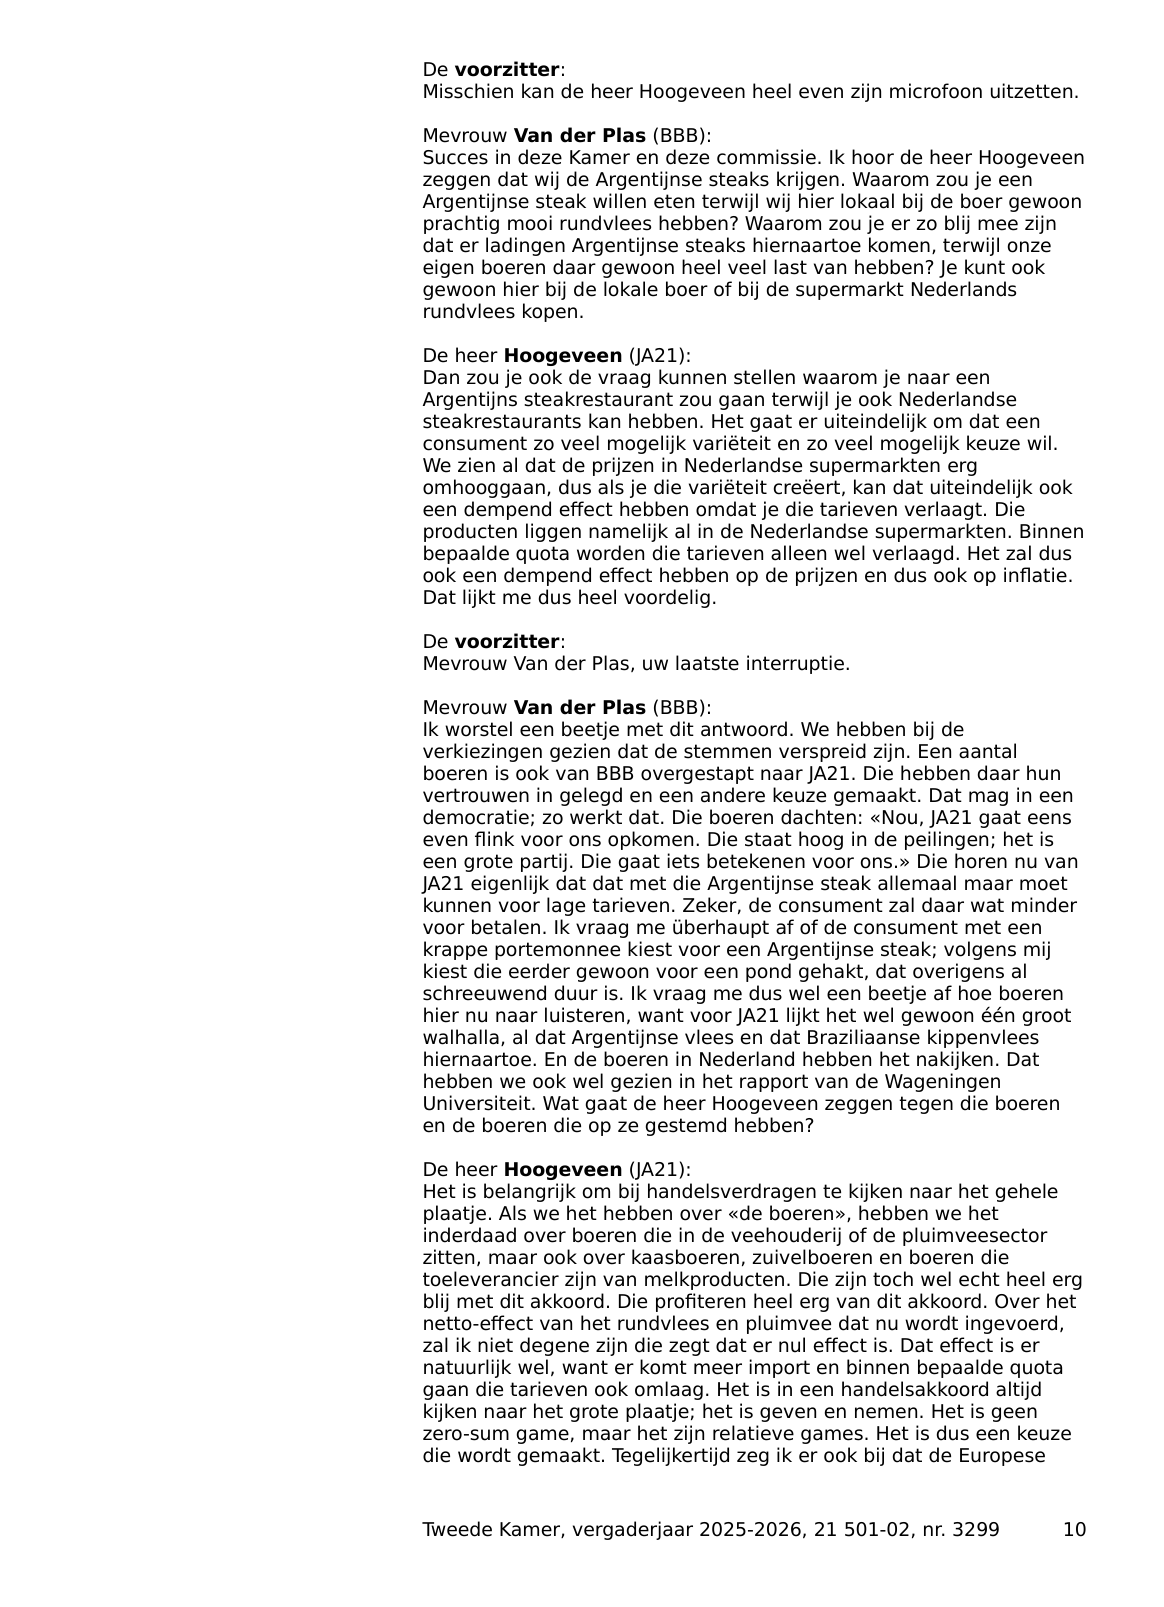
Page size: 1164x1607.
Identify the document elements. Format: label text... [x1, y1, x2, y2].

text Dan zou je ook de vraag kunnen stellen waarom je naar een Argentijns steakrestaurant zou gaan terwijl je ook Nederlandse steakrestaurants kan hebben. Het gaat er uiteindelijk om dat een consument zo veel mogelijk variëteit en zo veel mogelijk keuze wil. We zien al dat de prijzen in Nederlandse supermarkten erg omhooggaan, dus als je die variëteit creëert, kan dat uiteindelijk ook een dempend effect hebben omdat je die tarieven verlaagt. Die producten liggen namelijk al in de Nederlandse supermarkten. Binnen bepaalde quota worden die tarieven alleen wel verlaagd. Het zal dus ook een dempend effect hebben op de prijzen en dus ook op inflatie. Dat lijkt me dus heel voordelig. [422, 367, 1087, 609]
text Misschien kan de heer Hoogeveen heel even zijn microfoon uitzetten. [422, 81, 1087, 103]
text Het is belangrijk om bij handelsverdragen te kijken naar het gehele plaatje. Als we het hebben over «de boeren», hebben we het inderdaad over boeren die in de veehouderij of de pluimveesector zitten, maar ook over kaasboeren, zuivelboeren en boeren die toeleverancier zijn van melkproducten. Die zijn toch wel echt heel erg blij met dit akkoord. Die profiteren heel erg van dit akkoord. Over het netto-effect van het rundvlees en pluimvee dat nu wordt ingevoerd, zal ik niet degene zijn die zegt dat er nul effect is. Dat effect is er natuurlijk wel, want er komt meer import en binnen bepaalde quota gaan die tarieven ook omlaag. Het is in een handelsakkoord altijd kijken naar het grote plaatje; het is geven en nemen. Het is geen zero-sum game, maar het zijn relatieve games. Het is dus een keuze die wordt gemaakt. Tegelijkertijd zeg ik er ook bij dat de Europese [422, 1181, 1087, 1467]
text De voorzitter: [422, 631, 1087, 653]
text De heer Hoogeveen (JA21): [422, 345, 1087, 367]
text Mevrouw Van der Plas, uw laatste interruptie. [422, 653, 1087, 675]
text Mevrouw Van der Plas (BBB): [422, 125, 1087, 147]
text Succes in deze Kamer en deze commissie. Ik hoor de heer Hoogeveen zeggen dat wij de Argentijnse steaks krijgen. Waarom zou je een Argentijnse steak willen eten terwijl wij hier lokaal bij de boer gewoon prachtig mooi rundvlees hebben? Waarom zou je er zo blij mee zijn dat er ladingen Argentijnse steaks hiernaartoe komen, terwijl onze eigen boeren daar gewoon heel veel last van hebben? Je kunt ook gewoon hier bij de lokale boer of bij de supermarkt Nederlands rundvlees kopen. [422, 147, 1087, 323]
text De voorzitter: [422, 59, 1087, 81]
text Mevrouw Van der Plas (BBB): [422, 697, 1087, 719]
text De heer Hoogeveen (JA21): [422, 1159, 1087, 1181]
text Ik worstel een beetje met dit antwoord. We hebben bij de verkiezingen gezien dat de stemmen verspreid zijn. Een aantal boeren is ook van BBB overgestapt naar JA21. Die hebben daar hun vertrouwen in gelegd en een andere keuze gemaakt. Dat mag in een democratie; zo werkt dat. Die boeren dachten: «Nou, JA21 gaat eens even flink voor ons opkomen. Die staat hoog in de peilingen; het is een grote partij. Die gaat iets betekenen voor ons.» Die horen nu van JA21 eigenlijk dat dat met die Argentijnse steak allemaal maar moet kunnen voor lage tarieven. Zeker, de consument zal daar wat minder voor betalen. Ik vraag me überhaupt af of de consument met een krappe portemonnee kiest voor een Argentijnse steak; volgens mij kiest die eerder gewoon voor een pond gehakt, dat overigens al schreeuwend duur is. Ik vraag me dus wel een beetje af hoe boeren hier nu naar luisteren, want voor JA21 lijkt het wel gewoon één groot walhalla, al dat Argentijnse vlees en dat Braziliaanse kippenvlees hiernaartoe. En de boeren in Nederland hebben het nakijken. Dat hebben we ook wel gezien in het rapport van de Wageningen Universiteit. Wat gaat de heer Hoogeveen zeggen tegen die boeren en de boeren die op ze gestemd hebben? [422, 719, 1087, 1137]
